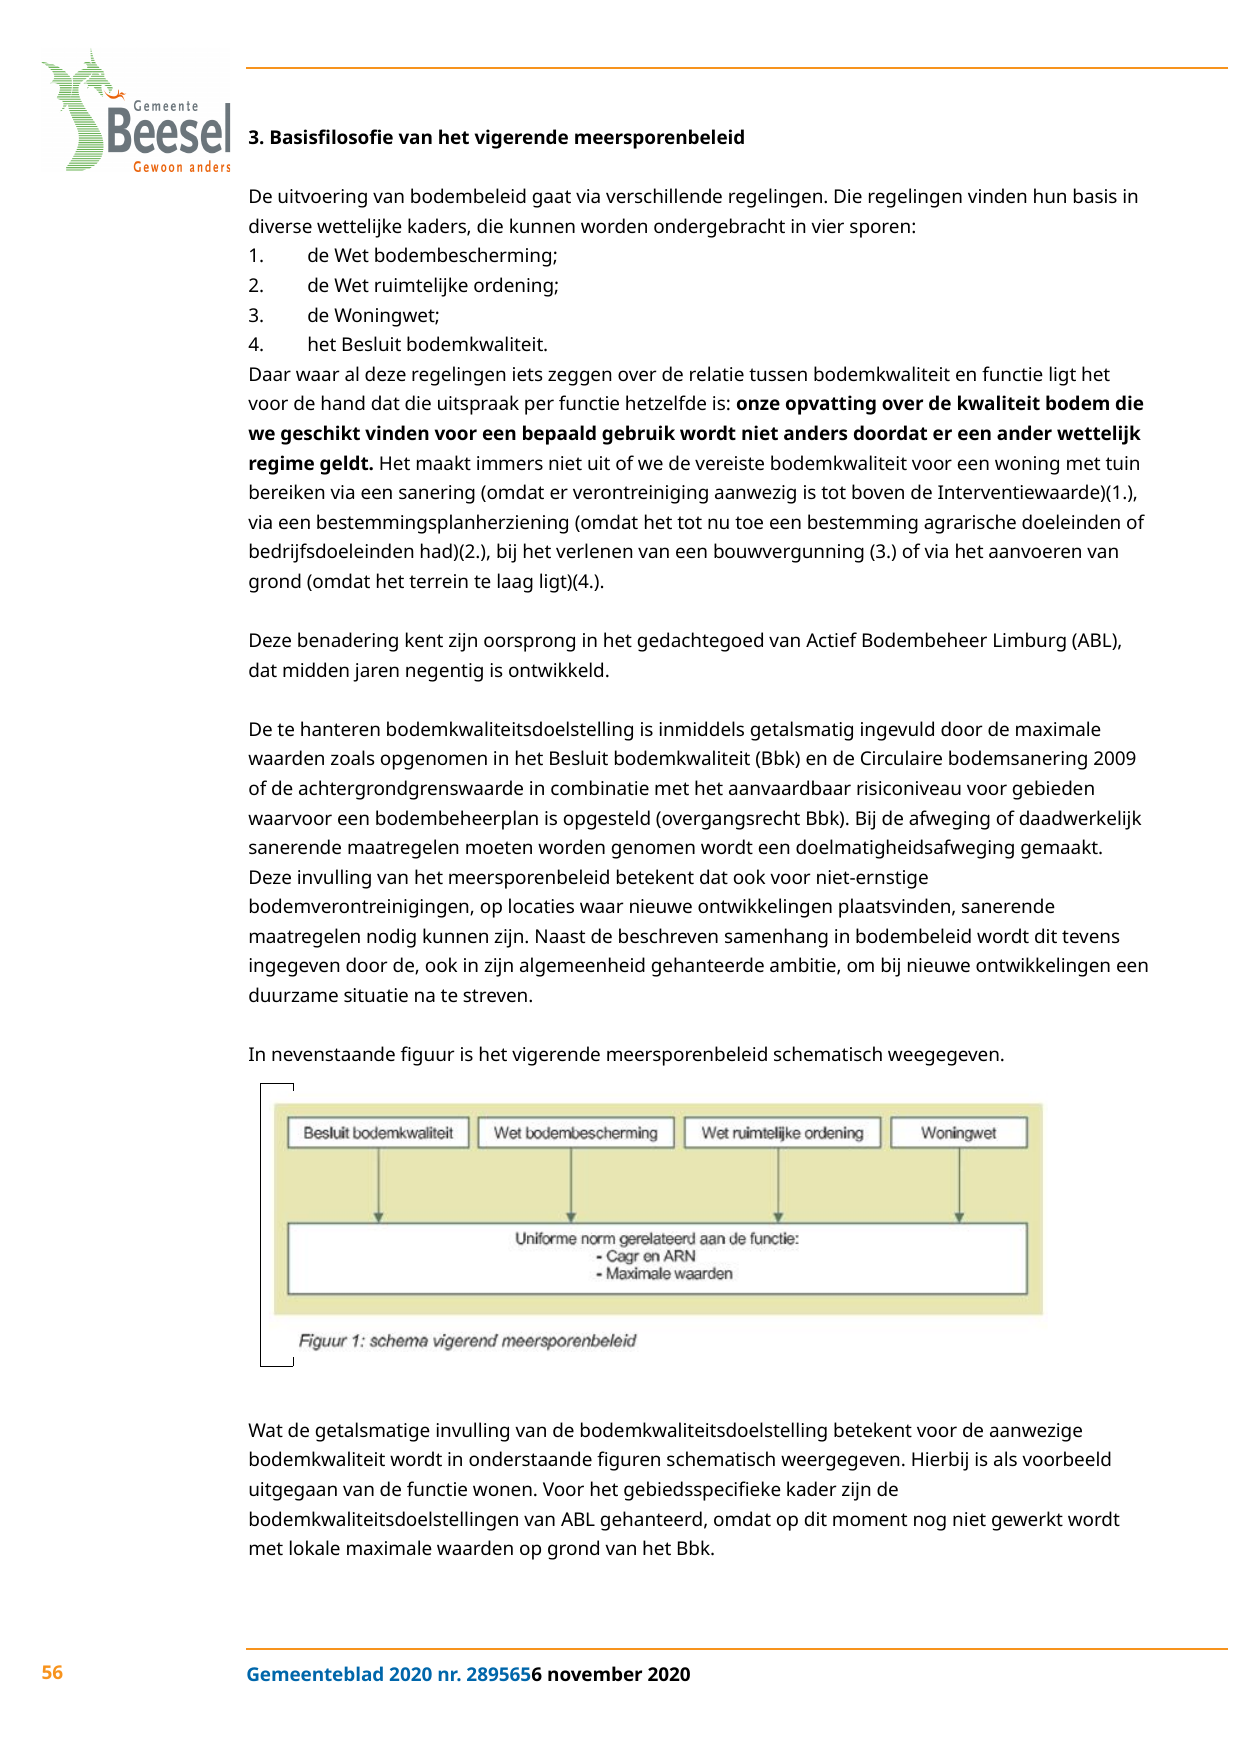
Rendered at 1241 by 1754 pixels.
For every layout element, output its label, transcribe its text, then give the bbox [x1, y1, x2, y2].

list de Wet bodembescherming; [248, 243, 1152, 268]
text Daar waar al deze regelingen iets zeggen over de relatie tussen bodemkwaliteit en functie ligt het voor de hand dat die uitspraak per functie hetzelfde is: onze opvatting over de kwaliteit bodem die we geschikt vinden voor een bepaald gebruik wordt niet anders doordat er een ander wettelijk regime geldt. Het maakt immers niet uit of we de vereiste bodemkwaliteit voor een woning met tuin bereiken via een sanering (omdat er verontreiniging aanwezig is tot boven de Interventiewaarde)(1.), via een bestemmingsplanherziening (omdat het tot nu toe een bestemming agrarische doeleinden of bedrijfsdoeleinden had)(2.), bij het verlenen van een bouwvergunning (3.) of via het aanvoeren van grond (omdat het terrein te laag ligt)(4.). [248, 361, 1152, 594]
list de Woningwet; [248, 302, 1152, 328]
text Deze benadering kent zijn oorsprong in het gedachtegoed van Actief Bodembeheer Limburg (ABL), dat midden jaren negentig is ontwikkeld. [248, 627, 1152, 683]
text Wat de getalsmatige invulling van de bodemkwaliteitsdoelstelling betekent voor de aanwezige bodemkwaliteit wordt in onderstaande figuren schematisch weergegeven. Hierbij is als voorbeeld uitgegaan van de functie wonen. Voor het gebiedsspecifieke kader zijn de bodemkwaliteitsdoelstellingen van ABL gehanteerd, omdat op dit moment nog niet gewerkt wordt met lokale maximale waarden op grond van het Bbk. [248, 1417, 1152, 1561]
list het Besluit bodemkwaliteit. [248, 331, 1152, 357]
picture [268, 1091, 1048, 1357]
text In nevenstaande figuur is het vigerende meersporenbeleid schematisch weegegeven. [248, 1041, 1152, 1067]
list de Wet ruimtelijke ordening; [248, 272, 1152, 298]
picture [41, 47, 231, 172]
text Deze invulling van het meersporenbeleid betekent dat ook voor niet-ernstige bodemverontreinigingen, op locaties waar nieuwe ontwikkelingen plaatsvinden, sanerende maatregelen nodig kunnen zijn. Naast de beschreven samenhang in bodembeleid wordt dit tevens ingegeven door de, ook in zijn algemeenheid gehanteerde ambitie, om bij nieuwe ontwikkelingen een duurzame situatie na te streven. [248, 864, 1152, 1008]
text 3. Basisfilosofie van het vigerende meersporenbeleid [248, 124, 1152, 150]
text De te hanteren bodemkwaliteitsdoelstelling is inmiddels getalsmatig ingevuld door de maximale waarden zoals opgenomen in het Besluit bodemkwaliteit (Bbk) en de Circulaire bodemsanering 2009 of de achtergrondgrenswaarde in combinatie met het aanvaardbaar risiconiveau voor gebieden waarvoor een bodembeheerplan is opgesteld (overgangsrecht Bbk). Bij de afweging of daadwerkelijk sanerende maatregelen moeten worden genomen wordt een doelmatigheidsafweging gemaakt. [248, 716, 1152, 860]
text De uitvoering van bodembeleid gaat via verschillende regelingen. Die regelingen vinden hun basis in diverse wettelijke kaders, die kunnen worden ondergebracht in vier sporen: [248, 183, 1152, 239]
